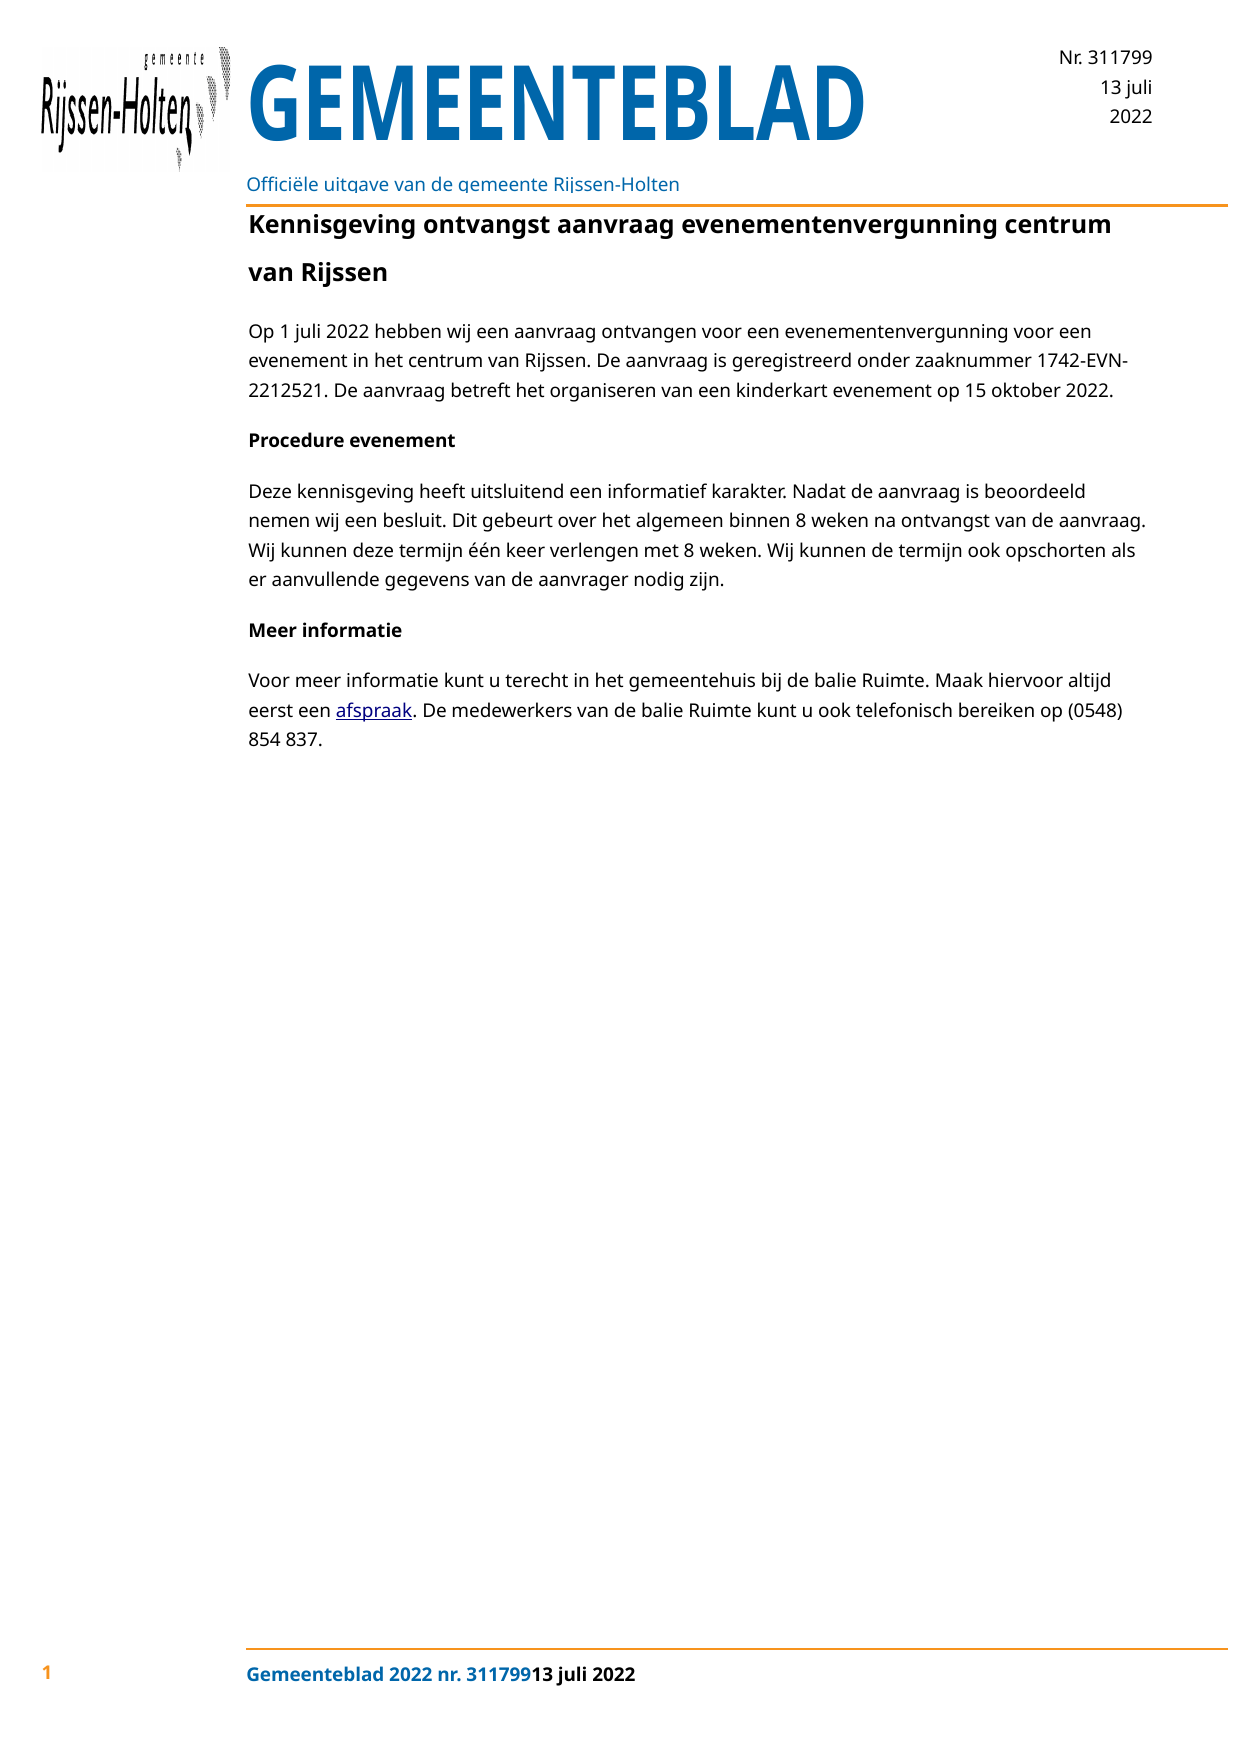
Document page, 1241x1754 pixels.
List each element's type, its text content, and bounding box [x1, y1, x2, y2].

text Deze kennisgeving heeft uitsluitend een informatief karakter. Nadat de aanvraag is beoordeeld nemen wij een besluit. Dit gebeurt over het algemeen binnen 8 weken na ontvangst van de aanvraag. Wij kunnen deze termijn één keer verlengen met 8 weken. Wij kunnen de termijn ook opschorten als er aanvullende gegevens van de aanvrager nodig zijn. [248, 478, 1152, 592]
text Op 1 juli 2022 hebben wij een aanvraag ontvangen voor een evenementenvergunning voor een evenement in het centrum van Rijssen. De aanvraag is geregistreerd onder zaaknummer 1742-EVN-2212521. De aanvraag betreft het organiseren van een kinderkart evenement op 15 oktober 2022. [248, 318, 1152, 403]
picture [41, 47, 231, 172]
text Kennisgeving ontvangst aanvraag evenementenvergunning centrum van Rijssen [248, 207, 1152, 288]
text Voor meer informatie kunt u terecht in het gemeentehuis bij de balie Ruimte. Maak hiervoor altijd eerst een afspraak. De medewerkers van de balie Ruimte kunt u ook telefonisch bereiken op (0548) 854 837. [248, 667, 1152, 752]
text Meer informatie [248, 617, 1152, 643]
text Procedure evenement [248, 427, 1152, 453]
